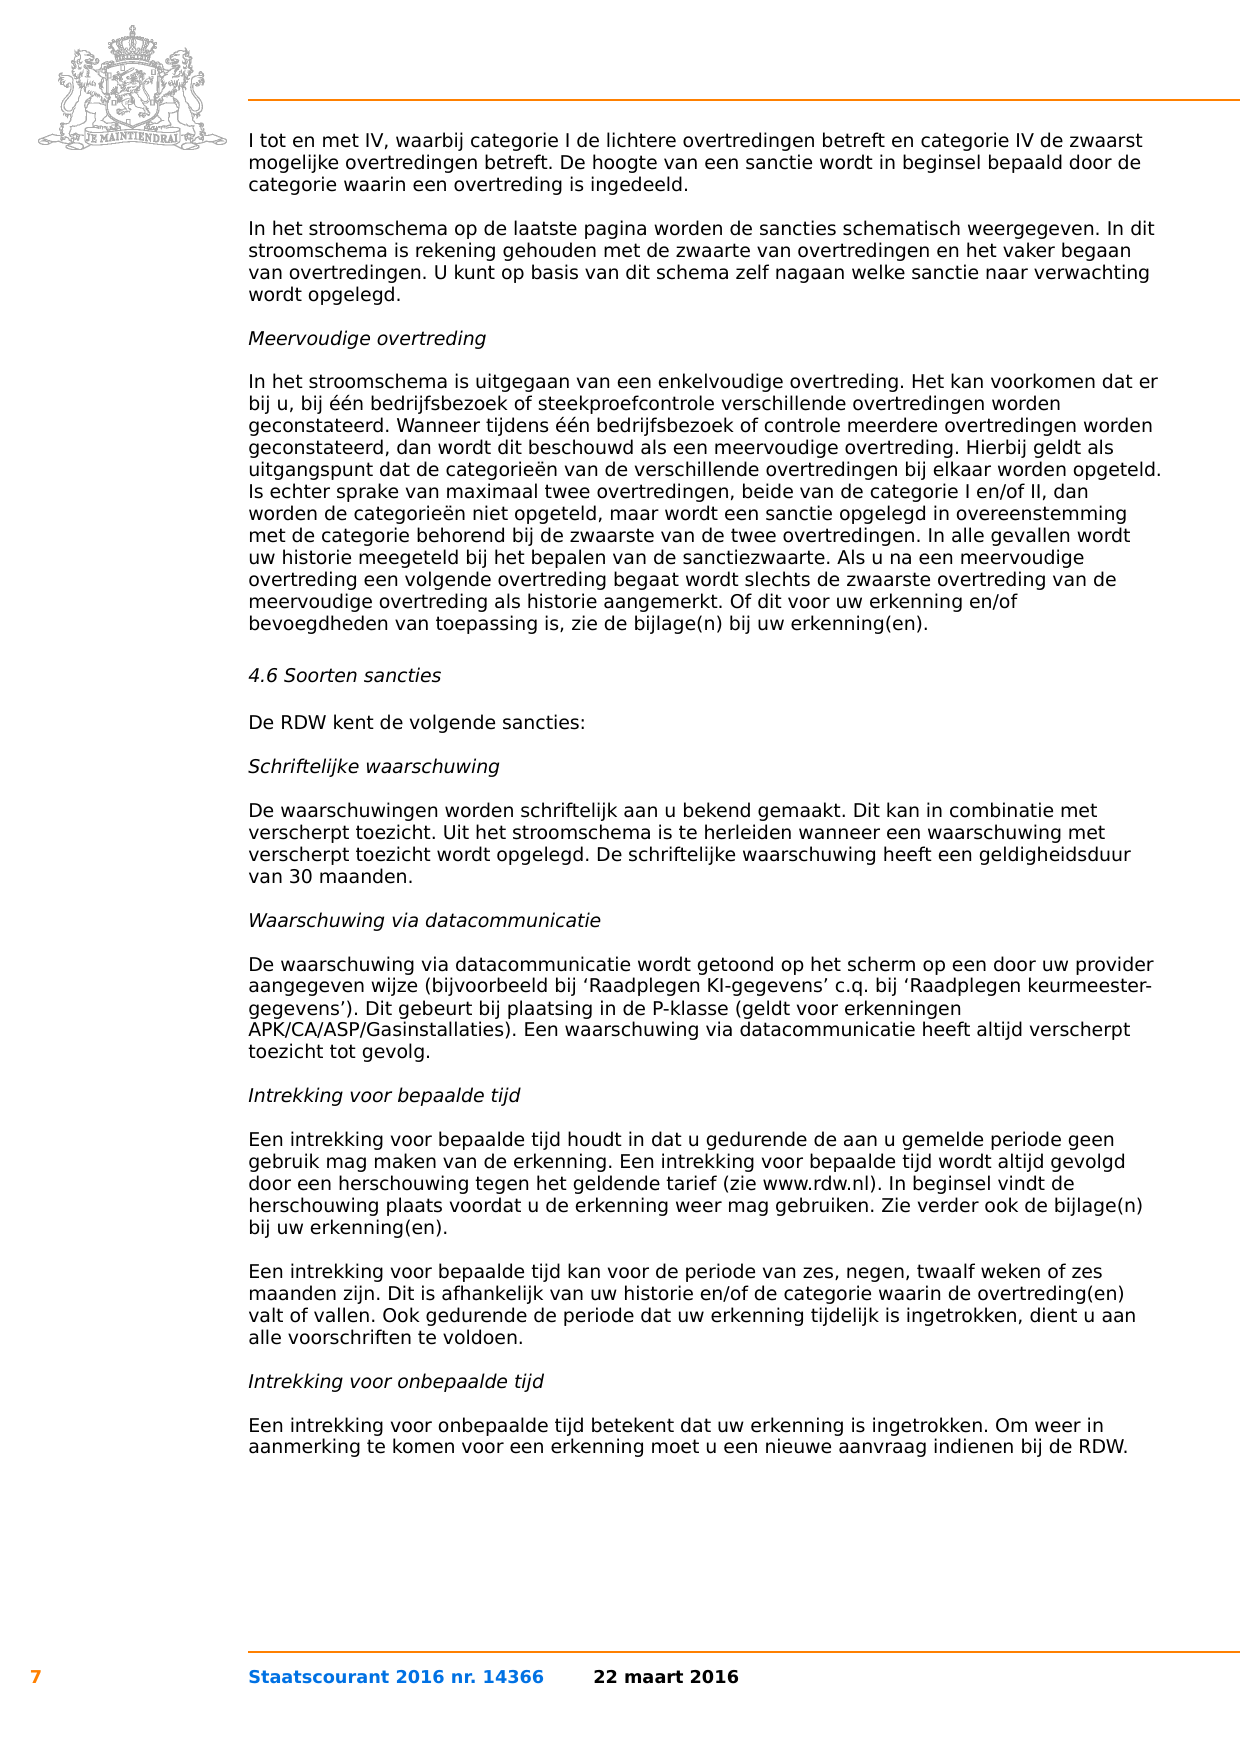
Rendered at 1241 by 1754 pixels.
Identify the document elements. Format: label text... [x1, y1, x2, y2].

subtitle Intrekking voor bepaalde tijd [248, 1085, 1163, 1107]
subtitle Meervoudige overtreding [248, 327, 1163, 349]
text De waarschuwing via datacommunicatie wordt getoond op het scherm op een door uw provider aangegeven wijze (bijvoorbeeld bij ‘Raadplegen KI-gegevens’ c.q. bij ‘Raadplegen keurmeester-gegevens’). Dit gebeurt bij plaatsing in de P-klasse (geldt voor erkenningen APK/CA/ASP/Gasinstallaties). Een waarschuwing via datacommunicatie heeft altijd verscherpt toezicht tot gevolg. [248, 953, 1163, 1063]
subtitle Intrekking voor onbepaalde tijd [248, 1371, 1163, 1393]
text Een intrekking voor onbepaalde tijd betekent dat uw erkenning is ingetrokken. Om weer in aanmerking te komen voor een erkenning moet u een nieuwe aanvraag indienen bij de RDW. [248, 1414, 1163, 1458]
subtitle Schriftelijke waarschuwing [248, 756, 1163, 778]
text Een intrekking voor bepaalde tijd kan voor de periode van zes, negen, twaalf weken of zes maanden zijn. Dit is afhankelijk van uw historie en/of de categorie waarin de overtreding(en) valt of vallen. Ook gedurende de periode dat uw erkenning tijdelijk is ingetrokken, dient u aan alle voorschriften te voldoen. [248, 1261, 1163, 1349]
text De waarschuwingen worden schriftelijk aan u bekend gemaakt. Dit kan in combinatie met verscherpt toezicht. Uit het stroomschema is te herleiden wanneer een waarschuwing met verscherpt toezicht wordt opgelegd. De schriftelijke waarschuwing heeft een geldigheidsduur van 30 maanden. [248, 800, 1163, 888]
text Een intrekking voor bepaalde tijd houdt in dat u gedurende de aan u gemelde periode geen gebruik mag maken van de erkenning. Een intrekking voor bepaalde tijd wordt altijd gevolgd door een herschouwing tegen het geldende tarief (zie www.rdw.nl). In beginsel vindt de herschouwing plaats voordat u de erkenning weer mag gebruiken. Zie verder ook de bijlage(n) bij uw erkenning(en). [248, 1129, 1163, 1239]
text In het stroomschema op de laatste pagina worden de sancties schematisch weergegeven. In dit stroomschema is rekening gehouden met de zwaarte van overtredingen en het vaker begaan van overtredingen. U kunt op basis van dit schema zelf nagaan welke sanctie naar verwachting wordt opgelegd. [248, 218, 1163, 306]
subtitle Waarschuwing via datacommunicatie [248, 909, 1163, 932]
text I tot en met IV, waarbij categorie I de lichtere overtredingen betreft en categorie IV de zwaarst mogelijke overtredingen betreft. De hoogte van een sanctie wordt in beginsel bepaald door de categorie waarin een overtreding is ingedeeld. [248, 130, 1163, 196]
text In het stroomschema is uitgegaan van een enkelvoudige overtreding. Het kan voorkomen dat er bij u, bij één bedrijfsbezoek of steekproefcontrole verschillende overtredingen worden geconstateerd. Wanneer tijdens één bedrijfsbezoek of controle meerdere overtredingen worden geconstateerd, dan wordt dit beschouwd als een meervoudige overtreding. Hierbij geldt als uitgangspunt dat de categorieën van de verschillende overtredingen bij elkaar worden opgeteld. Is echter sprake van maximaal twee overtredingen, beide van de categorie I en/of II, dan worden de categorieën niet opgeteld, maar wordt een sanctie opgelegd in overeenstemming met de categorie behorend bij de zwaarste van de twee overtredingen. In alle gevallen wordt uw historie meegeteld bij het bepalen van de sanctiezwaarte. Als u na een meervoudige overtreding een volgende overtreding begaat wordt slechts de zwaarste overtreding van de meervoudige overtreding als historie aangemerkt. Of dit voor uw erkenning en/of bevoegdheden van toepassing is, zie de bijlage(n) bij uw erkenning(en). [248, 371, 1163, 635]
text De RDW kent de volgende sancties: [248, 712, 1163, 734]
subtitle 4.6 Soorten sancties [248, 665, 1163, 687]
picture [38, 25, 227, 150]
